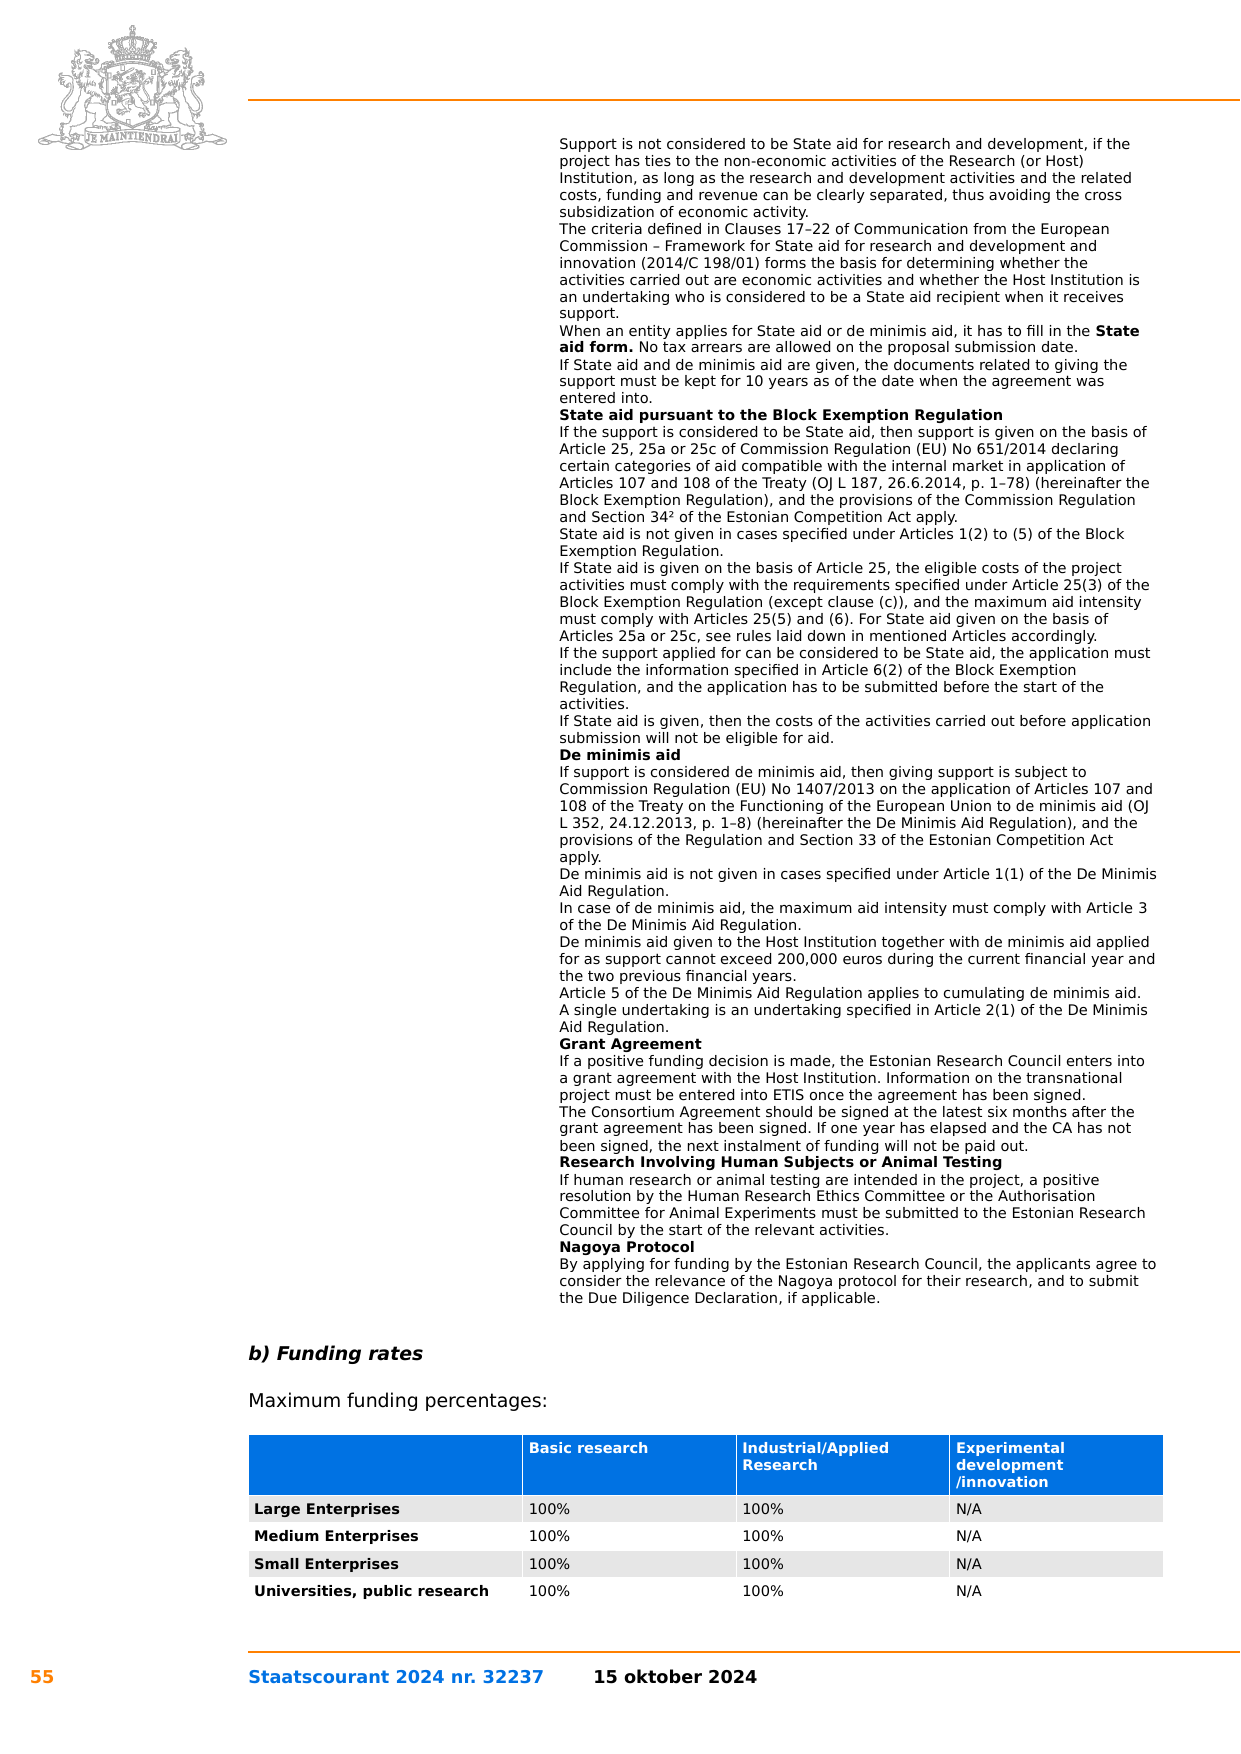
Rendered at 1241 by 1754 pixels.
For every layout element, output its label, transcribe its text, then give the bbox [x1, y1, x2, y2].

table_cell Support is not considered to be State aid for research and development, if the project has ties to the non-economic activities of the Research (or Host) Institution, as long as the research and development activities and the related costs, funding and revenue can be clearly separated, thus avoiding the cross subsidization of economic activity. The criteria defined in Clauses 17–22 of Communication from the European Commission – Framework for State aid for research and development and innovation (2014/C 198/01) forms the basis for determining whether the activities carried out are economic activities and whether the Host Institution is an undertaking who is considered to be a State aid recipient when it receives support. When an entity applies for State aid or de minimis aid, it has to fill in the State aid form. No tax arrears are allowed on the proposal submission date. If State aid and de minimis aid are given, the documents related to giving the support must be kept for 10 years as of the date when the agreement was entered into. State aid pursuant to the Block Exemption Regulation If the support is considered to be State aid, then support is given on the basis of Article 25, 25a or 25c of Commission Regulation (EU) No 651/2014 declaring certain categories of aid compatible with the internal market in application of Articles 107 and 108 of the Treaty (OJ L 187, 26.6.2014, p. 1–78) (hereinafter the Block Exemption Regulation), and the provisions of the Commission Regulation and Section 34² of the Estonian Competition Act apply. State aid is not given in cases specified under Articles 1(2) to (5) of the Block Exemption Regulation. If State aid is given on the basis of Article 25, the eligible costs of the project activities must comply with the requirements specified under Article 25(3) of the Block Exemption Regulation (except clause (c)), and the maximum aid intensity must comply with Articles 25(5) and (6). For State aid given on the basis of Articles 25a or 25c, see rules laid down in mentioned Articles accordingly. If the support applied for can be considered to be State aid, the application must include the information specified in Article 6(2) of the Block Exemption Regulation, and the application has to be submitted before the start of the activities. If State aid is given, then the costs of the activities carried out before application submission will not be eligible for aid. De minimis aid If support is considered de minimis aid, then giving support is subject to Commission Regulation (EU) No 1407/2013 on the application of Articles 107 and 108 of the Treaty on the Functioning of the European Union to de minimis aid (OJ L 352, 24.12.2013, p. 1–8) (hereinafter the De Minimis Aid Regulation), and the provisions of the Regulation and Section 33 of the Estonian Competition Act apply. De minimis aid is not given in cases specified under Article 1(1) of the De Minimis Aid Regulation. In case of de minimis aid, the maximum aid intensity must comply with Article 3 of the De Minimis Aid Regulation. De minimis aid given to the Host Institution together with de minimis aid applied for as support cannot exceed 200,000 euros during the current financial year and the two previous financial years. Article 5 of the De Minimis Aid Regulation applies to cumulating de minimis aid. A single undertaking is an undertaking specified in Article 2(1) of the De Minimis Aid Regulation. Grant Agreement If a positive funding decision is made, the Estonian Research Council enters into a grant agreement with the Host Institution. Information on the transnational project must be entered into ETIS once the agreement has been signed. The Consortium Agreement should be signed at the latest six months after the grant agreement has been signed. If one year has elapsed and the CA has not been signed, the next instalment of funding will not be paid out. Research Involving Human Subjects or Animal Testing If human research or animal testing are intended in the project, a positive resolution by the Human Research Ethics Committee or the Authorisation Committee for Animal Experiments must be submitted to the Estonian Research Council by the start of the relevant activities. Nagoya Protocol By applying for funding by the Estonian Research Council, the applicants agree to consider the relevance of the Nagoya protocol for their research, and to submit the Due Diligence Declaration, if applicable. [554, 131, 1163, 1312]
table_header Basic research [523, 1435, 736, 1495]
table_header [249, 1435, 522, 1495]
table_cell N/A [950, 1524, 1163, 1550]
table_cell Small Enterprises [249, 1551, 522, 1577]
text Maximum funding percentages: [248, 1390, 1163, 1412]
table_cell 100% [737, 1578, 949, 1605]
table_header Experimental development /innovation [950, 1435, 1163, 1495]
table_cell 100% [523, 1578, 736, 1605]
table_cell 100% [523, 1496, 736, 1522]
table_cell N/A [950, 1496, 1163, 1522]
table_cell 100% [737, 1551, 949, 1577]
subtitle b) Funding rates [248, 1343, 1163, 1365]
table_cell 100% [737, 1524, 949, 1550]
table_cell N/A [950, 1578, 1163, 1605]
table_cell 100% [523, 1551, 736, 1577]
table_header Industrial/Applied Research [737, 1435, 949, 1495]
table_cell Medium Enterprises [249, 1524, 522, 1550]
table_cell N/A [950, 1551, 1163, 1577]
table_cell Large Enterprises [249, 1496, 522, 1522]
table_cell Universities, public research [249, 1578, 522, 1605]
table_cell [249, 131, 553, 1312]
table_cell 100% [523, 1524, 736, 1550]
picture [38, 25, 227, 150]
table_cell 100% [737, 1496, 949, 1522]
